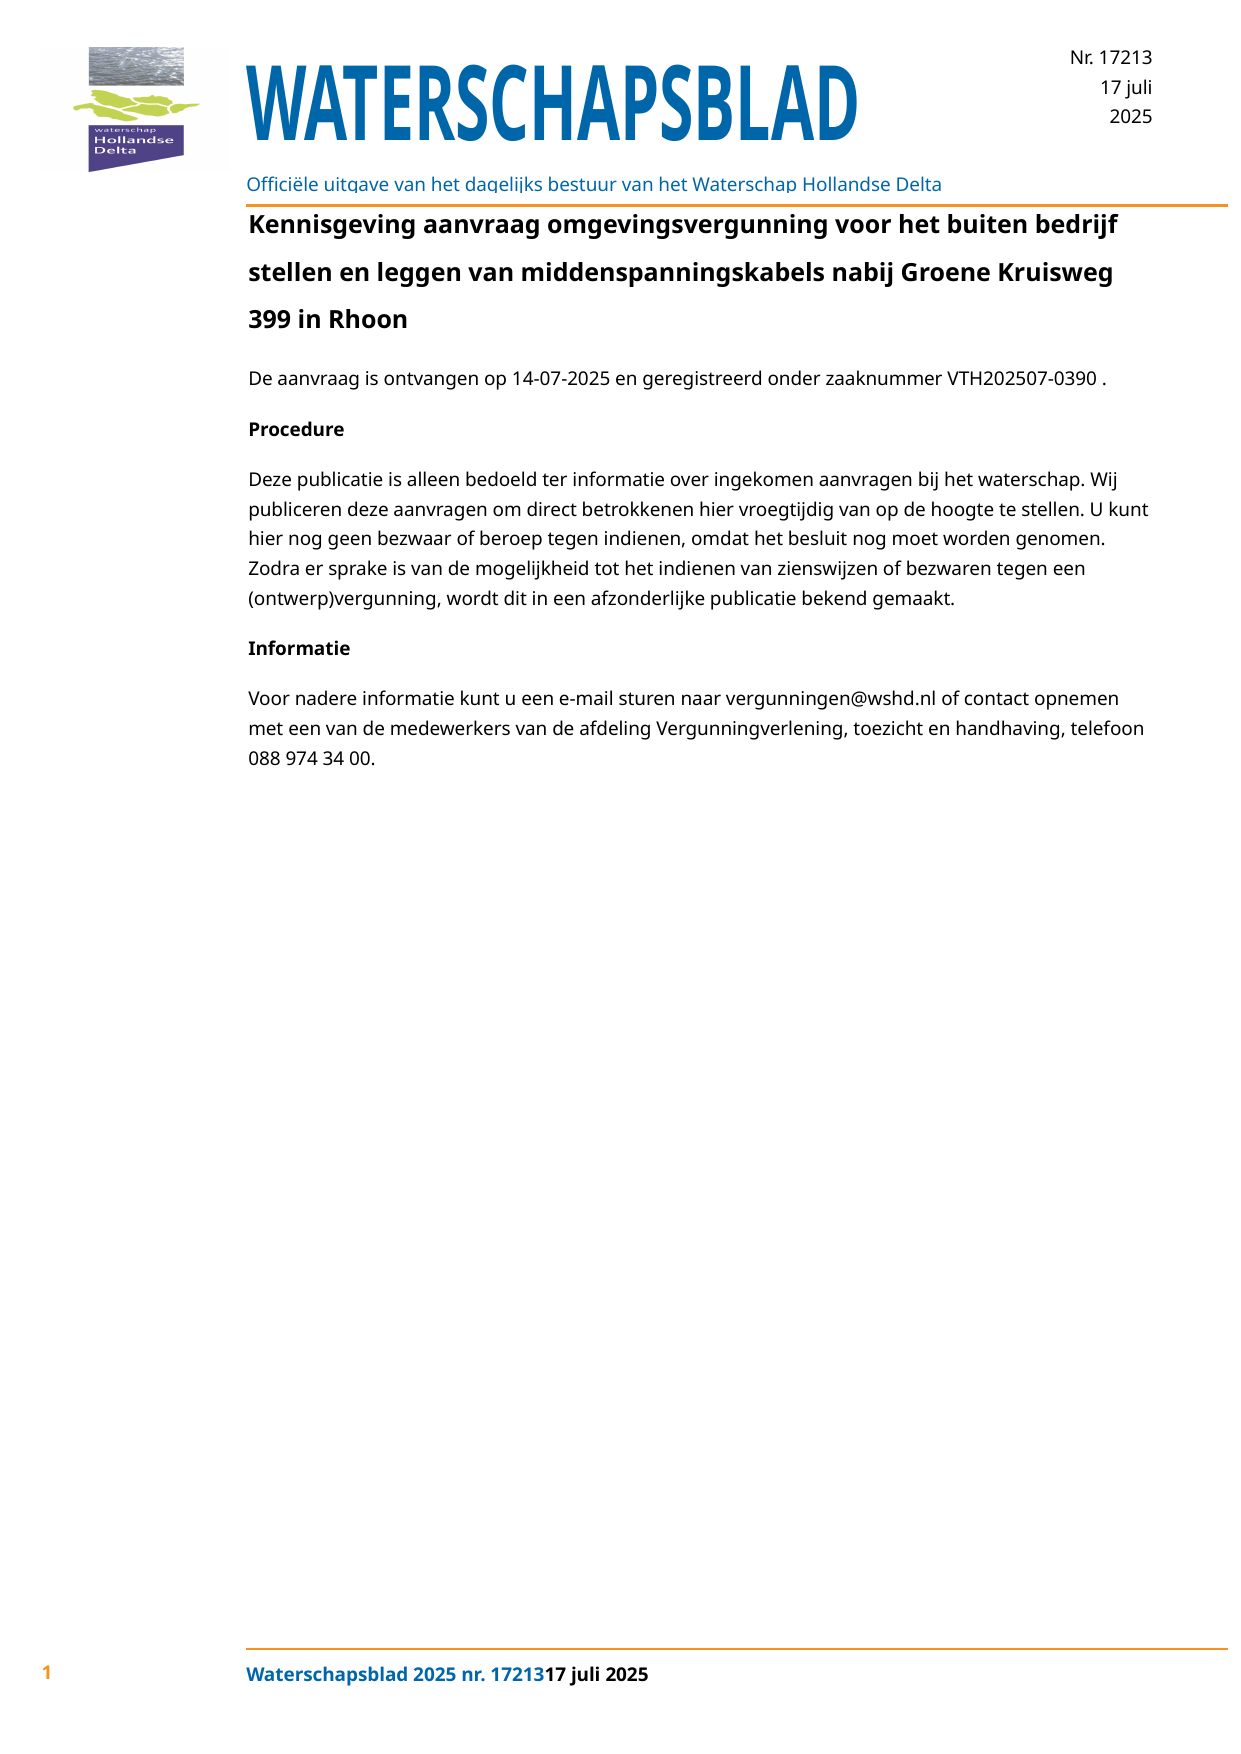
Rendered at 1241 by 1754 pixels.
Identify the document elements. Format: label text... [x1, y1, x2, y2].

text Deze publicatie is alleen bedoeld ter informatie over ingekomen aanvragen bij het waterschap. Wij publiceren deze aanvragen om direct betrokkenen hier vroegtijdig van op de hoogte te stellen. U kunt hier nog geen bezwaar of beroep tegen indienen, omdat het besluit nog moet worden genomen. Zodra er sprake is van de mogelijkheid tot het indienen van zienswijzen of bezwaren tegen een (ontwerp)vergunning, wordt dit in een afzonderlijke publicatie bekend gemaakt. [248, 466, 1152, 610]
text Informatie [248, 635, 1152, 661]
picture [41, 47, 231, 172]
text Voor nadere informatie kunt u een e-mail sturen naar vergunningen@wshd.nl of contact opnemen met een van de medewerkers van de afdeling Vergunningverlening, toezicht en handhaving, telefoon 088 974 34 00. [248, 686, 1152, 770]
text De aanvraag is ontvangen op 14-07-2025 en geregistreerd onder zaaknummer VTH202507-0390 . [248, 366, 1152, 391]
text Procedure [248, 416, 1152, 442]
text Kennisgeving aanvraag omgevingsvergunning voor het buiten bedrijf stellen en leggen van middenspanningskabels nabij Groene Kruisweg 399 in Rhoon [248, 207, 1152, 336]
